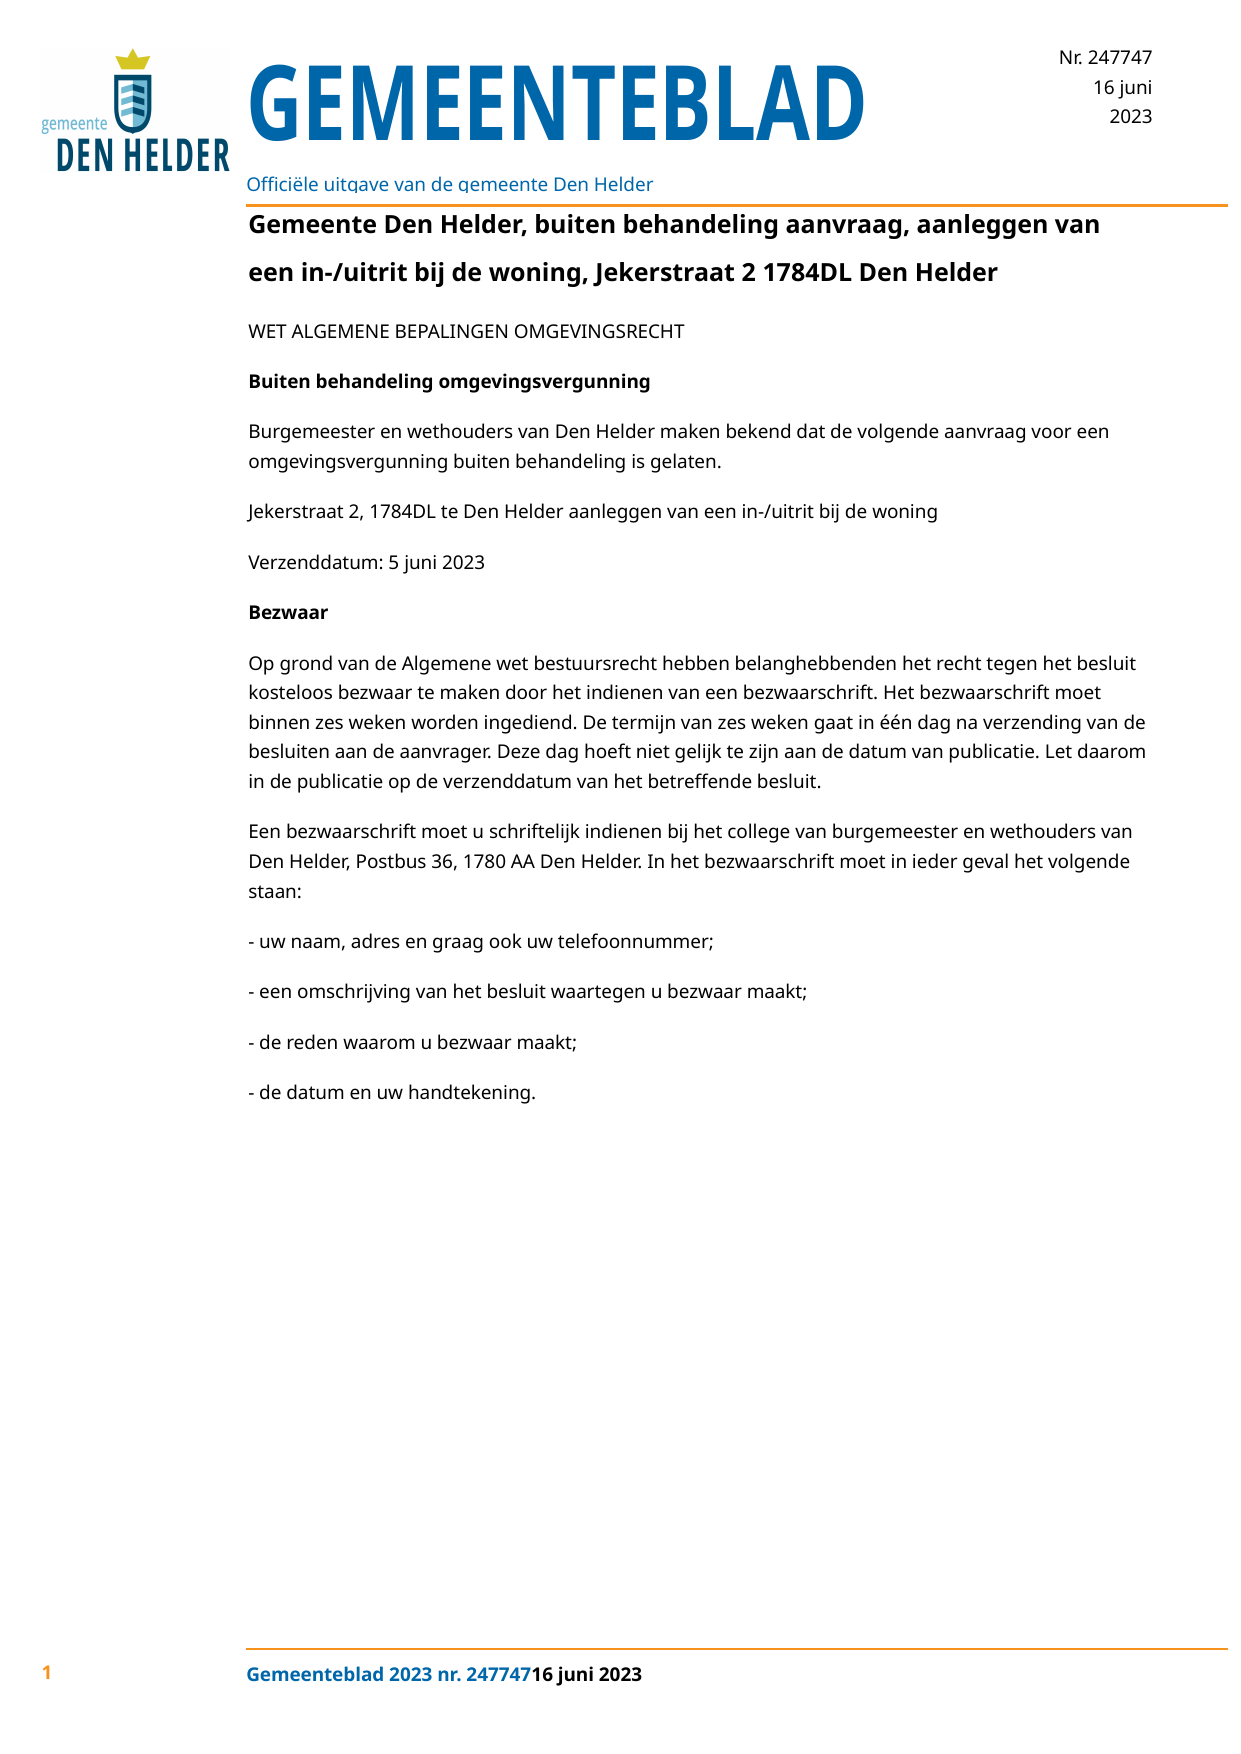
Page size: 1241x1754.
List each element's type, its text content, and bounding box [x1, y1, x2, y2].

text Een bezwaarschrift moet u schriftelijk indienen bij het college van burgemeester en wethouders van Den Helder, Postbus 36, 1780 AA Den Helder. In het bezwaarschrift moet in ieder geval het volgende staan: [248, 819, 1152, 904]
text - uw naam, adres en graag ook uw telefoonnummer; [248, 928, 1152, 954]
picture [41, 47, 231, 172]
text Bezwaar [248, 599, 1152, 625]
text Buiten behandeling omgevingsvergunning [248, 368, 1152, 394]
text Gemeente Den Helder, buiten behandeling aanvraag, aanleggen van een in-/uitrit bij de woning, Jekerstraat 2 1784DL Den Helder [248, 207, 1152, 288]
text - een omschrijving van het besluit waartegen u bezwaar maakt; [248, 979, 1152, 1004]
picture [100, 154, 106, 172]
picture [63, 144, 68, 165]
text Verzenddatum: 5 juni 2023 [248, 549, 1152, 575]
text WET ALGEMENE BEPALINGEN OMGEVINGSRECHT [248, 318, 1152, 344]
picture [130, 157, 135, 172]
text - de datum en uw handtekening. [248, 1079, 1152, 1105]
text Op grond van de Algemene wet bestuursrecht hebben belanghebbenden het recht tegen het besluit kosteloos bezwaar te maken door het indienen van een bezwaarschrift. Het bezwaarschrift moet binnen zes weken worden ingediend. De termijn van zes weken gaat in één dag na verzending van de besluiten aan de aanvrager. Deze dag hoeft niet gelijk te zijn aan de datum van publicatie. Let daarom in de publicatie op de verzenddatum van het betreffende besluit. [248, 650, 1152, 794]
picture [182, 144, 187, 165]
text Burgemeester en wethouders van Den Helder maken bekend dat de volgende aanvraag voor een omgevingsvergunning buiten behandeling is gelaten. [248, 419, 1152, 474]
picture [220, 160, 224, 172]
text Jekerstraat 2, 1784DL te Den Helder aanleggen van een in-/uitrit bij de woning [248, 499, 1152, 524]
text - de reden waarom u bezwaar maakt; [248, 1029, 1152, 1055]
